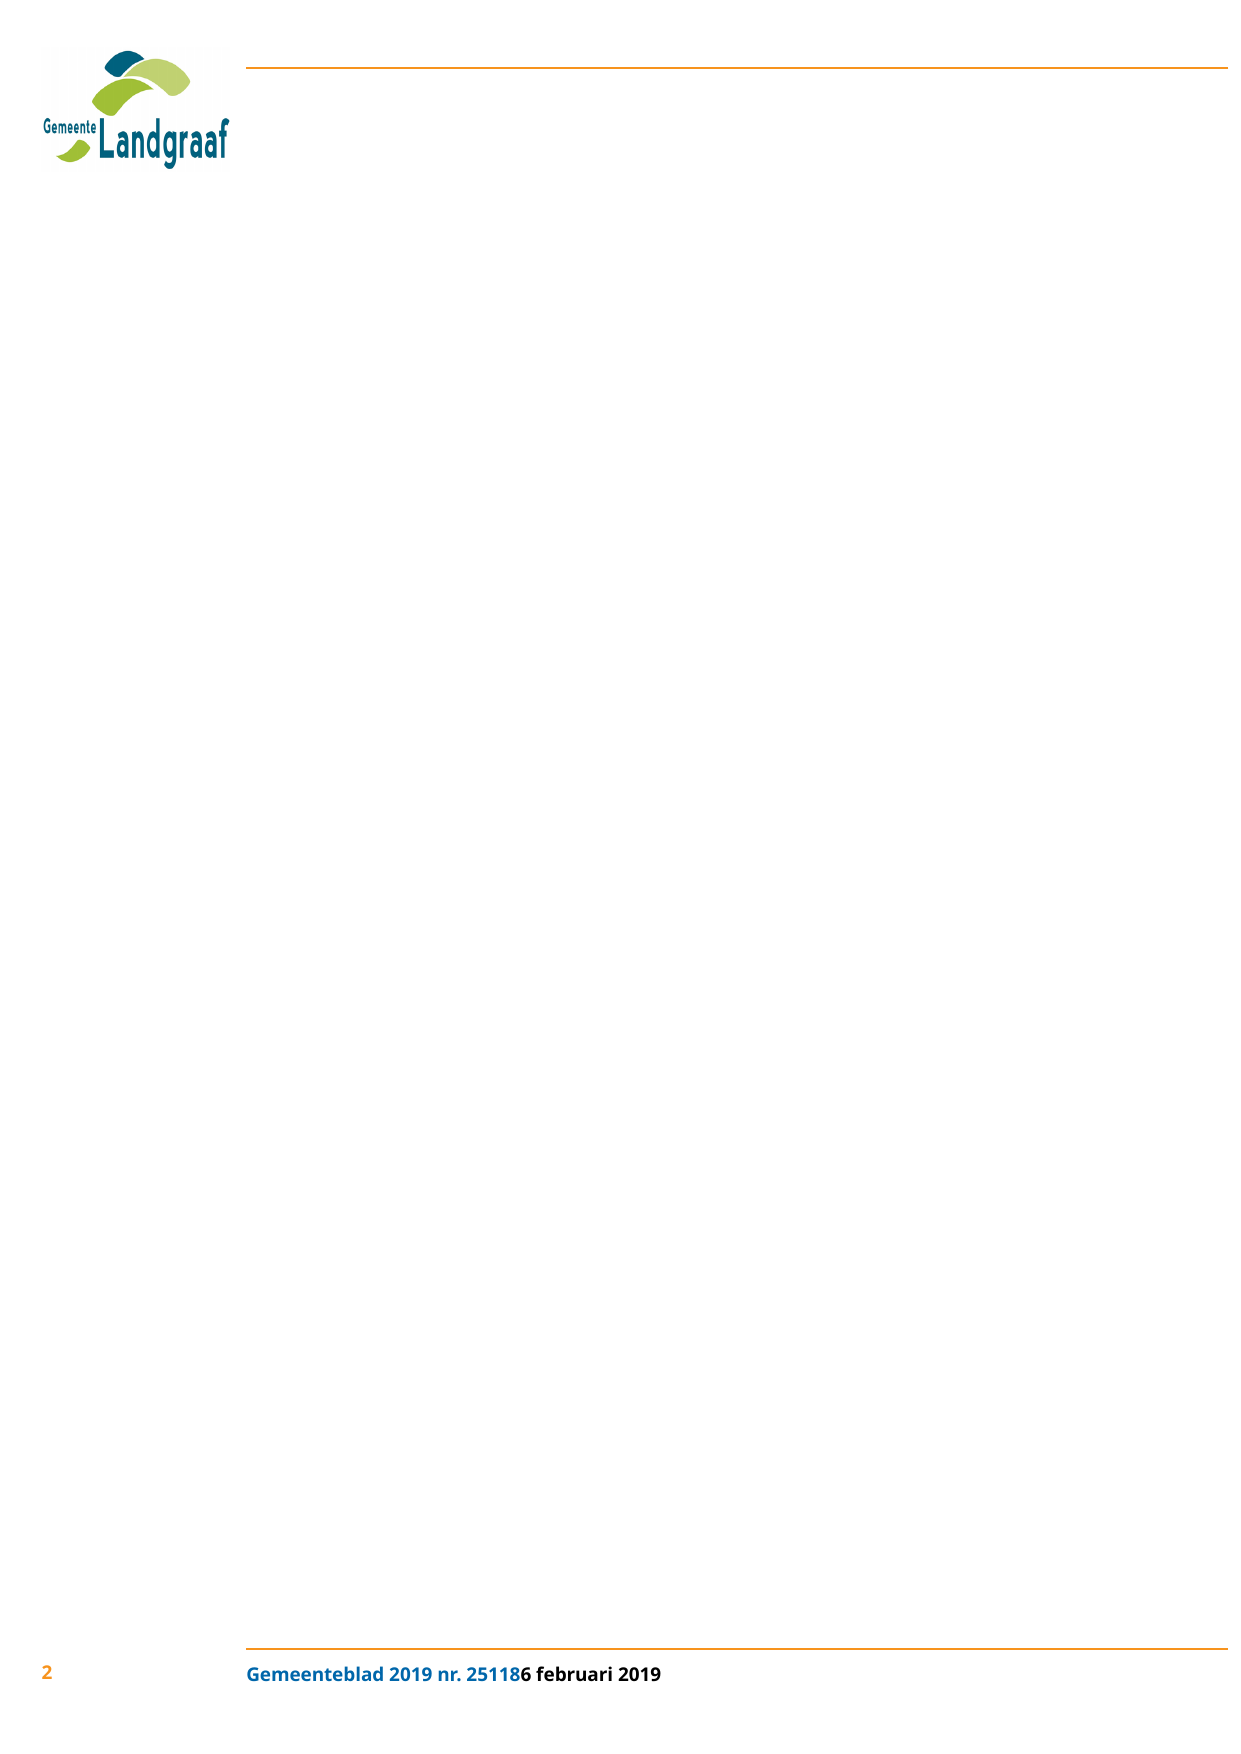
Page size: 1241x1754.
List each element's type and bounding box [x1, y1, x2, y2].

picture [41, 47, 231, 172]
